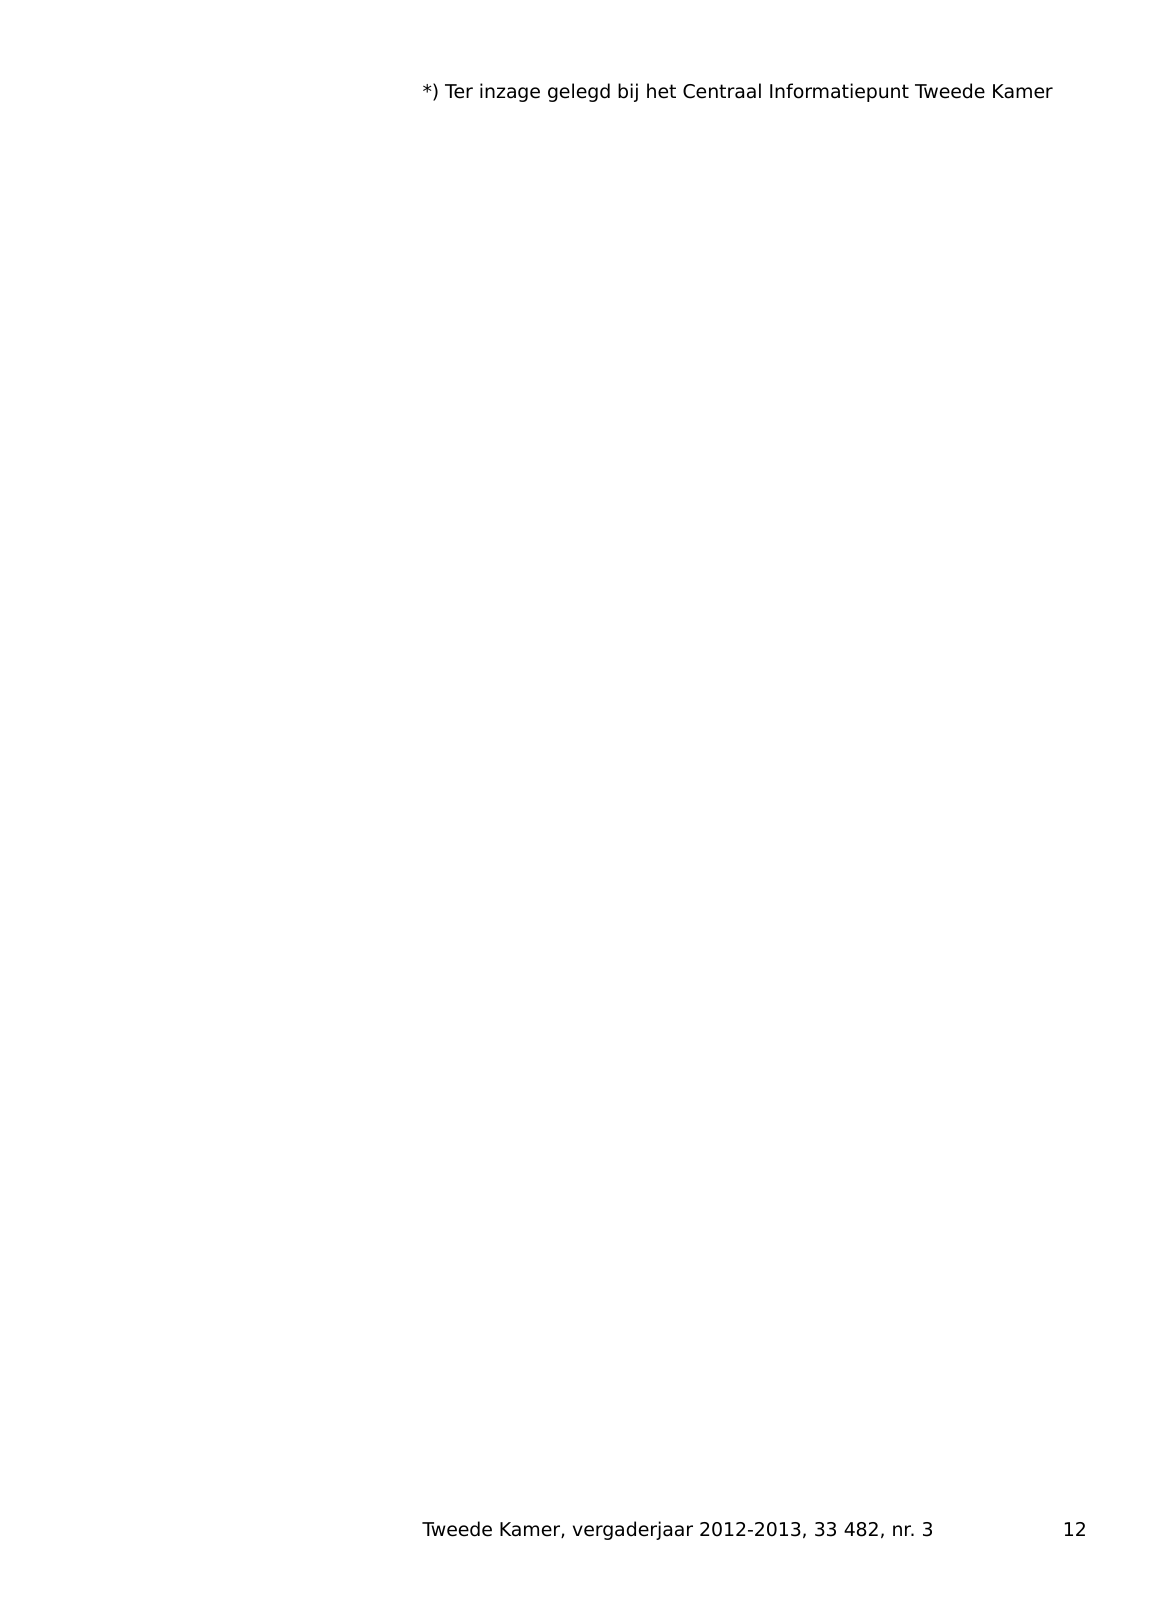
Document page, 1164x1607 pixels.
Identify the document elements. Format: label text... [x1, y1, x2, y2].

text *) Ter inzage gelegd bij het Centraal Informatiepunt Tweede Kamer [422, 81, 1087, 103]
